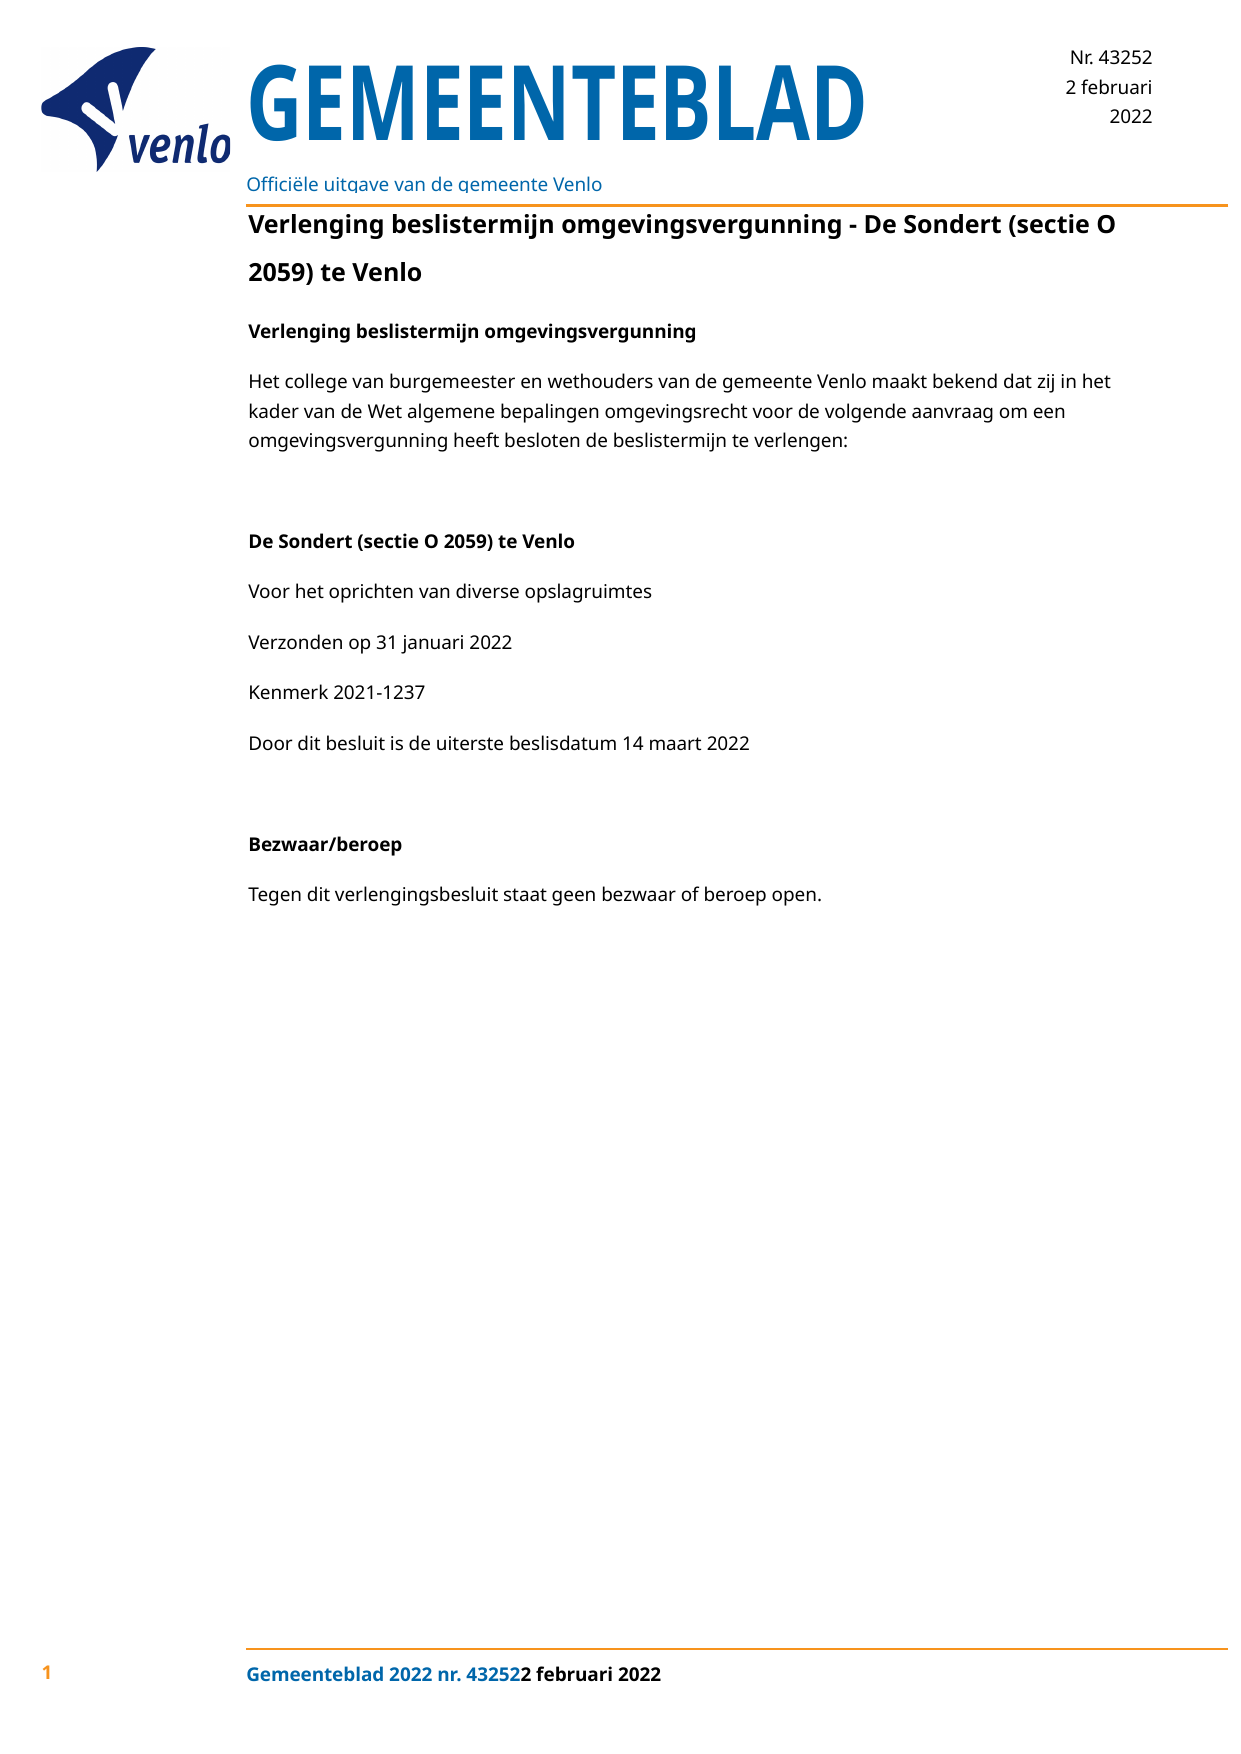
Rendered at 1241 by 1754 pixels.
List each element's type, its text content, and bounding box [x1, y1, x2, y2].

text Verlenging beslistermijn omgevingsvergunning [248, 318, 1152, 344]
text Voor het oprichten van diverse opslagruimtes [248, 579, 1152, 604]
text Verlenging beslistermijn omgevingsvergunning - De Sondert (sectie O 2059) te Venlo [248, 207, 1152, 288]
text De Sondert (sectie O 2059) te Venlo [248, 528, 1152, 554]
text Tegen dit verlengingsbesluit staat geen bezwaar of beroep open. [248, 881, 1152, 907]
text Kenmerk 2021-1237 [248, 679, 1152, 705]
text Het college van burgemeester en wethouders van de gemeente Venlo maakt bekend dat zij in het kader van de Wet algemene bepalingen omgevingsrecht voor de volgende aanvraag om een omgevingsvergunning heeft besloten de beslistermijn te verlengen: [248, 368, 1152, 453]
text Verzonden op 31 januari 2022 [248, 629, 1152, 655]
picture [41, 47, 231, 172]
text Door dit besluit is de uiterste beslisdatum 14 maart 2022 [248, 730, 1152, 756]
text Bezwaar/beroep [248, 831, 1152, 857]
